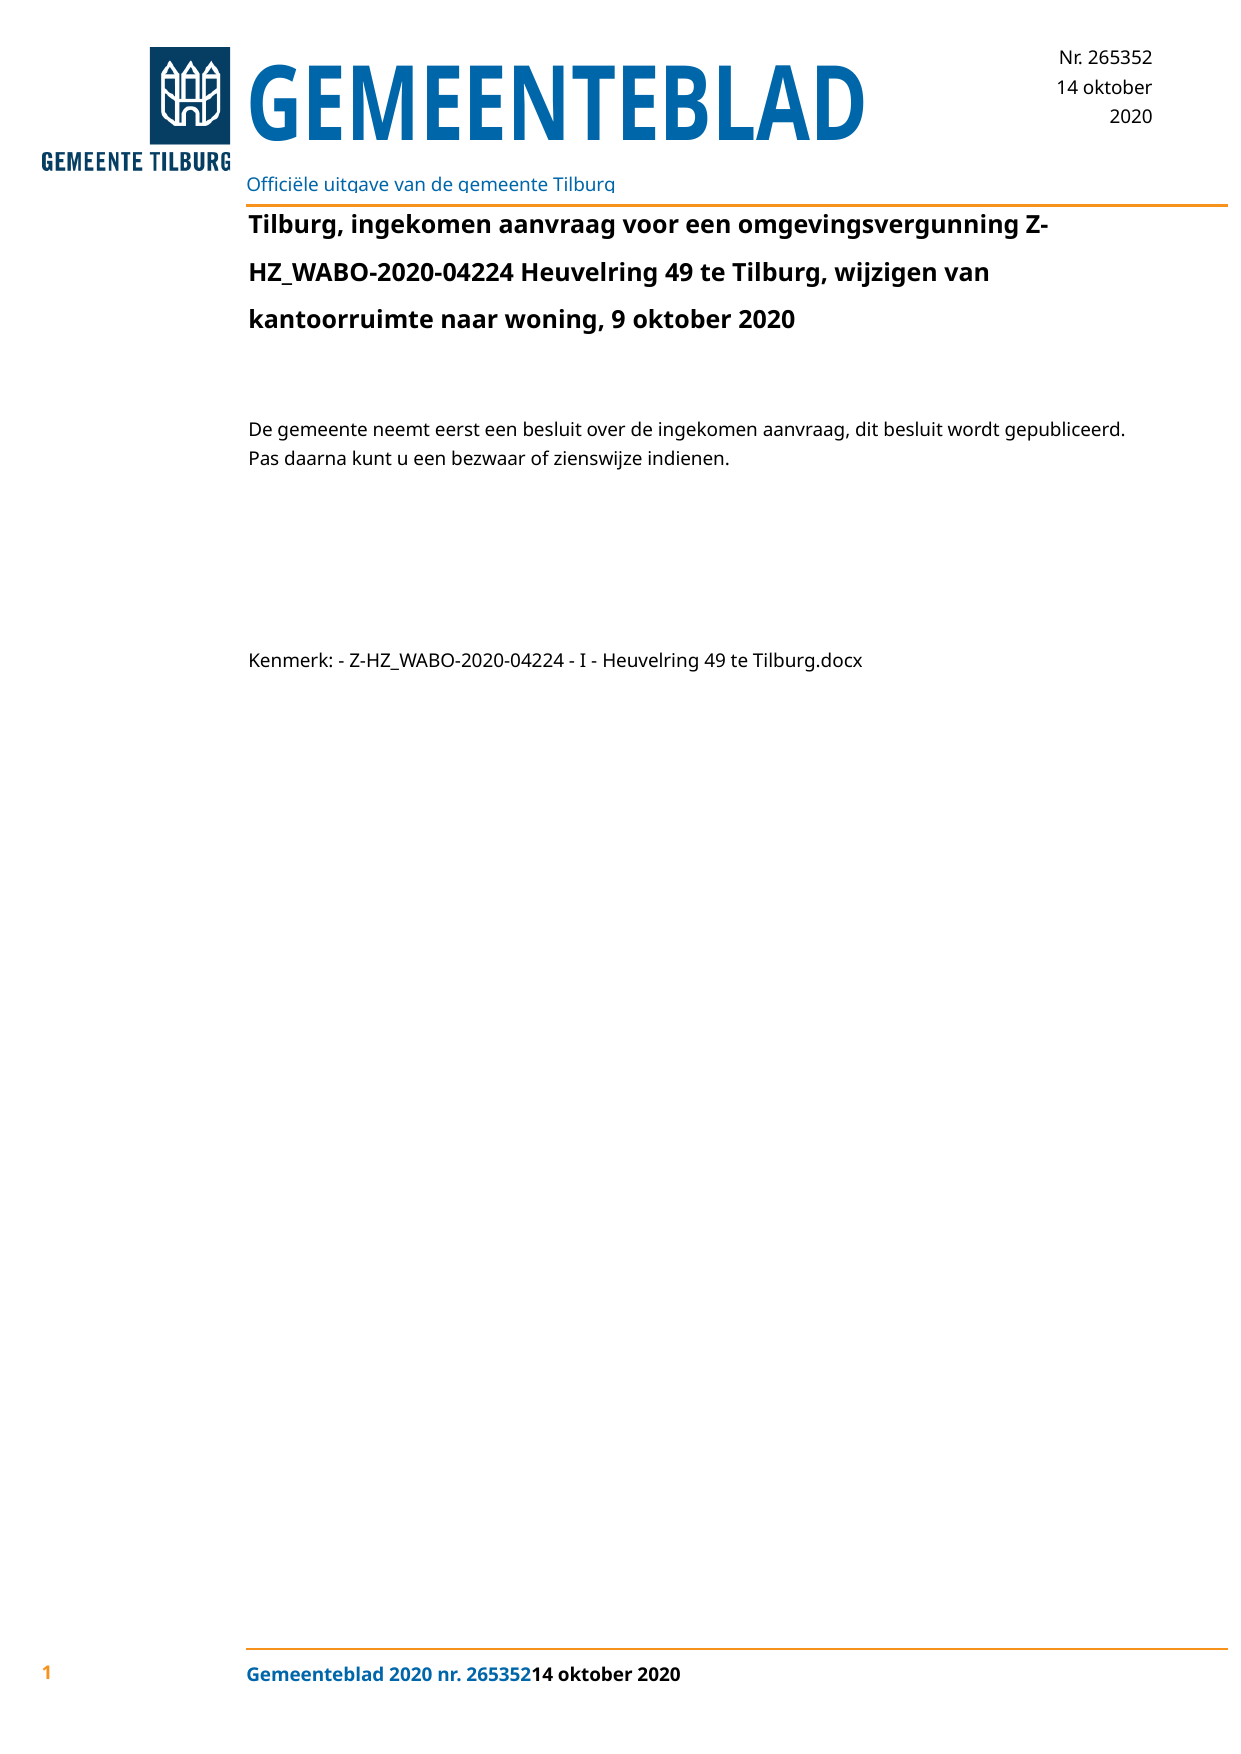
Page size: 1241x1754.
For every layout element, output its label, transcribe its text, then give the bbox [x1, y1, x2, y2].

text De gemeente neemt eerst een besluit over de ingekomen aanvraag, dit besluit wordt gepubliceerd. Pas daarna kunt u een bezwaar of zienswijze indienen. [248, 416, 1152, 471]
picture [41, 47, 231, 172]
text Kenmerk: - Z-HZ_WABO-2020-04224 - I - Heuvelring 49 te Tilburg.docx [248, 647, 1152, 673]
text Tilburg, ingekomen aanvraag voor een omgevingsvergunning Z-HZ_WABO-2020-04224 Heuvelring 49 te Tilburg, wijzigen van kantoorruimte naar woning, 9 oktober 2020 [248, 207, 1152, 336]
